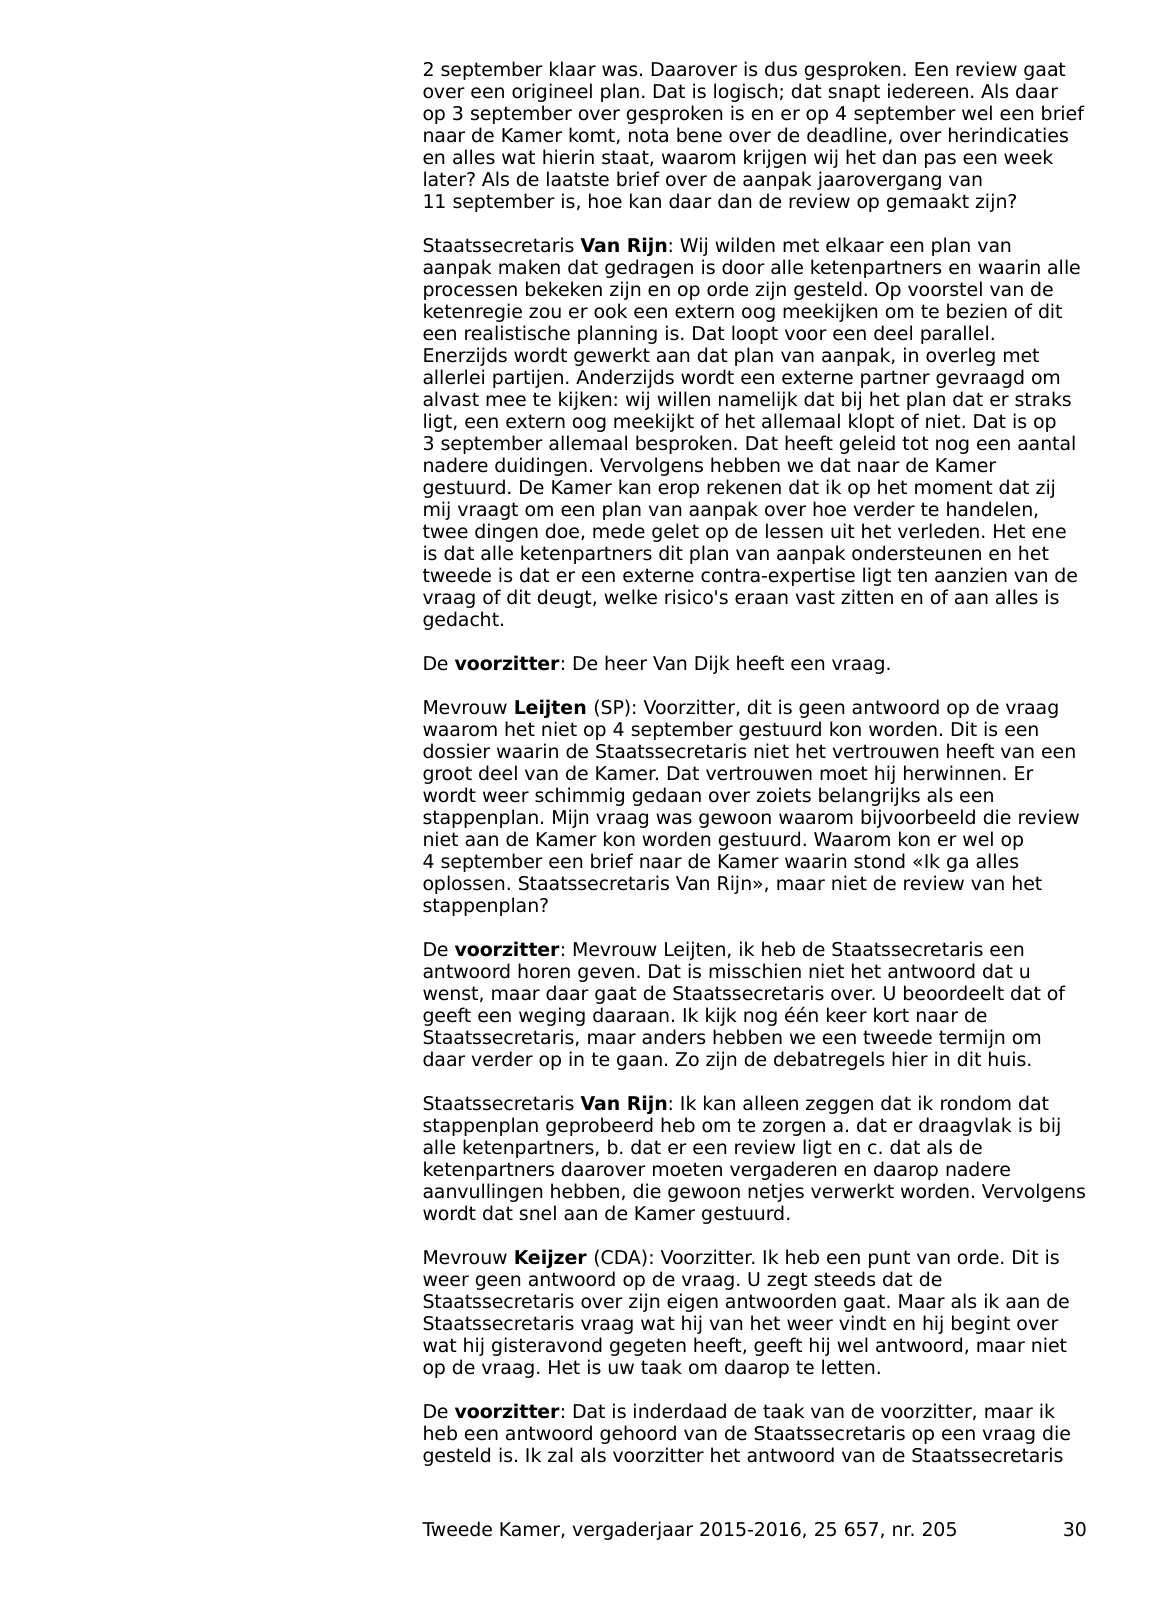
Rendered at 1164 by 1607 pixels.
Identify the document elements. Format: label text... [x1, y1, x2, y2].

text Mevrouw Keijzer (CDA): Voorzitter. Ik heb een punt van orde. Dit is weer geen antwoord op de vraag. U zegt steeds dat de Staatssecretaris over zijn eigen antwoorden gaat. Maar als ik aan de Staatssecretaris vraag wat hij van het weer vindt en hij begint over wat hij gisteravond gegeten heeft, geeft hij wel antwoord, maar niet op de vraag. Het is uw taak om daarop te letten. [422, 1247, 1087, 1379]
text De voorzitter: Dat is inderdaad de taak van de voorzitter, maar ik heb een antwoord gehoord van de Staatssecretaris op een vraag die gesteld is. Ik zal als voorzitter het antwoord van de Staatssecretaris [422, 1401, 1087, 1467]
text Staatssecretaris Van Rijn: Ik kan alleen zeggen dat ik rondom dat stappenplan geprobeerd heb om te zorgen a. dat er draagvlak is bij alle ketenpartners, b. dat er een review ligt en c. dat als de ketenpartners daarover moeten vergaderen en daarop nadere aanvullingen hebben, die gewoon netjes verwerkt worden. Vervolgens wordt dat snel aan de Kamer gestuurd. [422, 1093, 1087, 1225]
text Staatssecretaris Van Rijn: Wij wilden met elkaar een plan van aanpak maken dat gedragen is door alle ketenpartners en waarin alle processen bekeken zijn en op orde zijn gesteld. Op voorstel van de ketenregie zou er ook een extern oog meekijken om te bezien of dit een realistische planning is. Dat loopt voor een deel parallel. Enerzijds wordt gewerkt aan dat plan van aanpak, in overleg met allerlei partijen. Anderzijds wordt een externe partner gevraagd om alvast mee te kijken: wij willen namelijk dat bij het plan dat er straks ligt, een extern oog meekijkt of het allemaal klopt of niet. Dat is op 3 september allemaal besproken. Dat heeft geleid tot nog een aantal nadere duidingen. Vervolgens hebben we dat naar de Kamer gestuurd. De Kamer kan erop rekenen dat ik op het moment dat zij mij vraagt om een plan van aanpak over hoe verder te handelen, twee dingen doe, mede gelet op de lessen uit het verleden. Het ene is dat alle ketenpartners dit plan van aanpak ondersteunen en het tweede is dat er een externe contra-expertise ligt ten aanzien van de vraag of dit deugt, welke risico's eraan vast zitten en of aan alles is gedacht. [422, 235, 1087, 631]
text De voorzitter: De heer Van Dijk heeft een vraag. [422, 653, 1087, 675]
text De voorzitter: Mevrouw Leijten, ik heb de Staatssecretaris een antwoord horen geven. Dat is misschien niet het antwoord dat u wenst, maar daar gaat de Staatssecretaris over. U beoordeelt dat of geeft een weging daaraan. Ik kijk nog één keer kort naar de Staatssecretaris, maar anders hebben we een tweede termijn om daar verder op in te gaan. Zo zijn de debatregels hier in dit huis. [422, 939, 1087, 1071]
text 2 september klaar was. Daarover is dus gesproken. Een review gaat over een origineel plan. Dat is logisch; dat snapt iedereen. Als daar op 3 september over gesproken is en er op 4 september wel een brief naar de Kamer komt, nota bene over de deadline, over herindicaties en alles wat hierin staat, waarom krijgen wij het dan pas een week later? Als de laatste brief over de aanpak jaarovergang van 11 september is, hoe kan daar dan de review op gemaakt zijn? [422, 59, 1087, 213]
text Mevrouw Leijten (SP): Voorzitter, dit is geen antwoord op de vraag waarom het niet op 4 september gestuurd kon worden. Dit is een dossier waarin de Staatssecretaris niet het vertrouwen heeft van een groot deel van de Kamer. Dat vertrouwen moet hij herwinnen. Er wordt weer schimmig gedaan over zoiets belangrijks als een stappenplan. Mijn vraag was gewoon waarom bijvoorbeeld die review niet aan de Kamer kon worden gestuurd. Waarom kon er wel op 4 september een brief naar de Kamer waarin stond «Ik ga alles oplossen. Staatssecretaris Van Rijn», maar niet de review van het stappenplan? [422, 697, 1087, 917]
